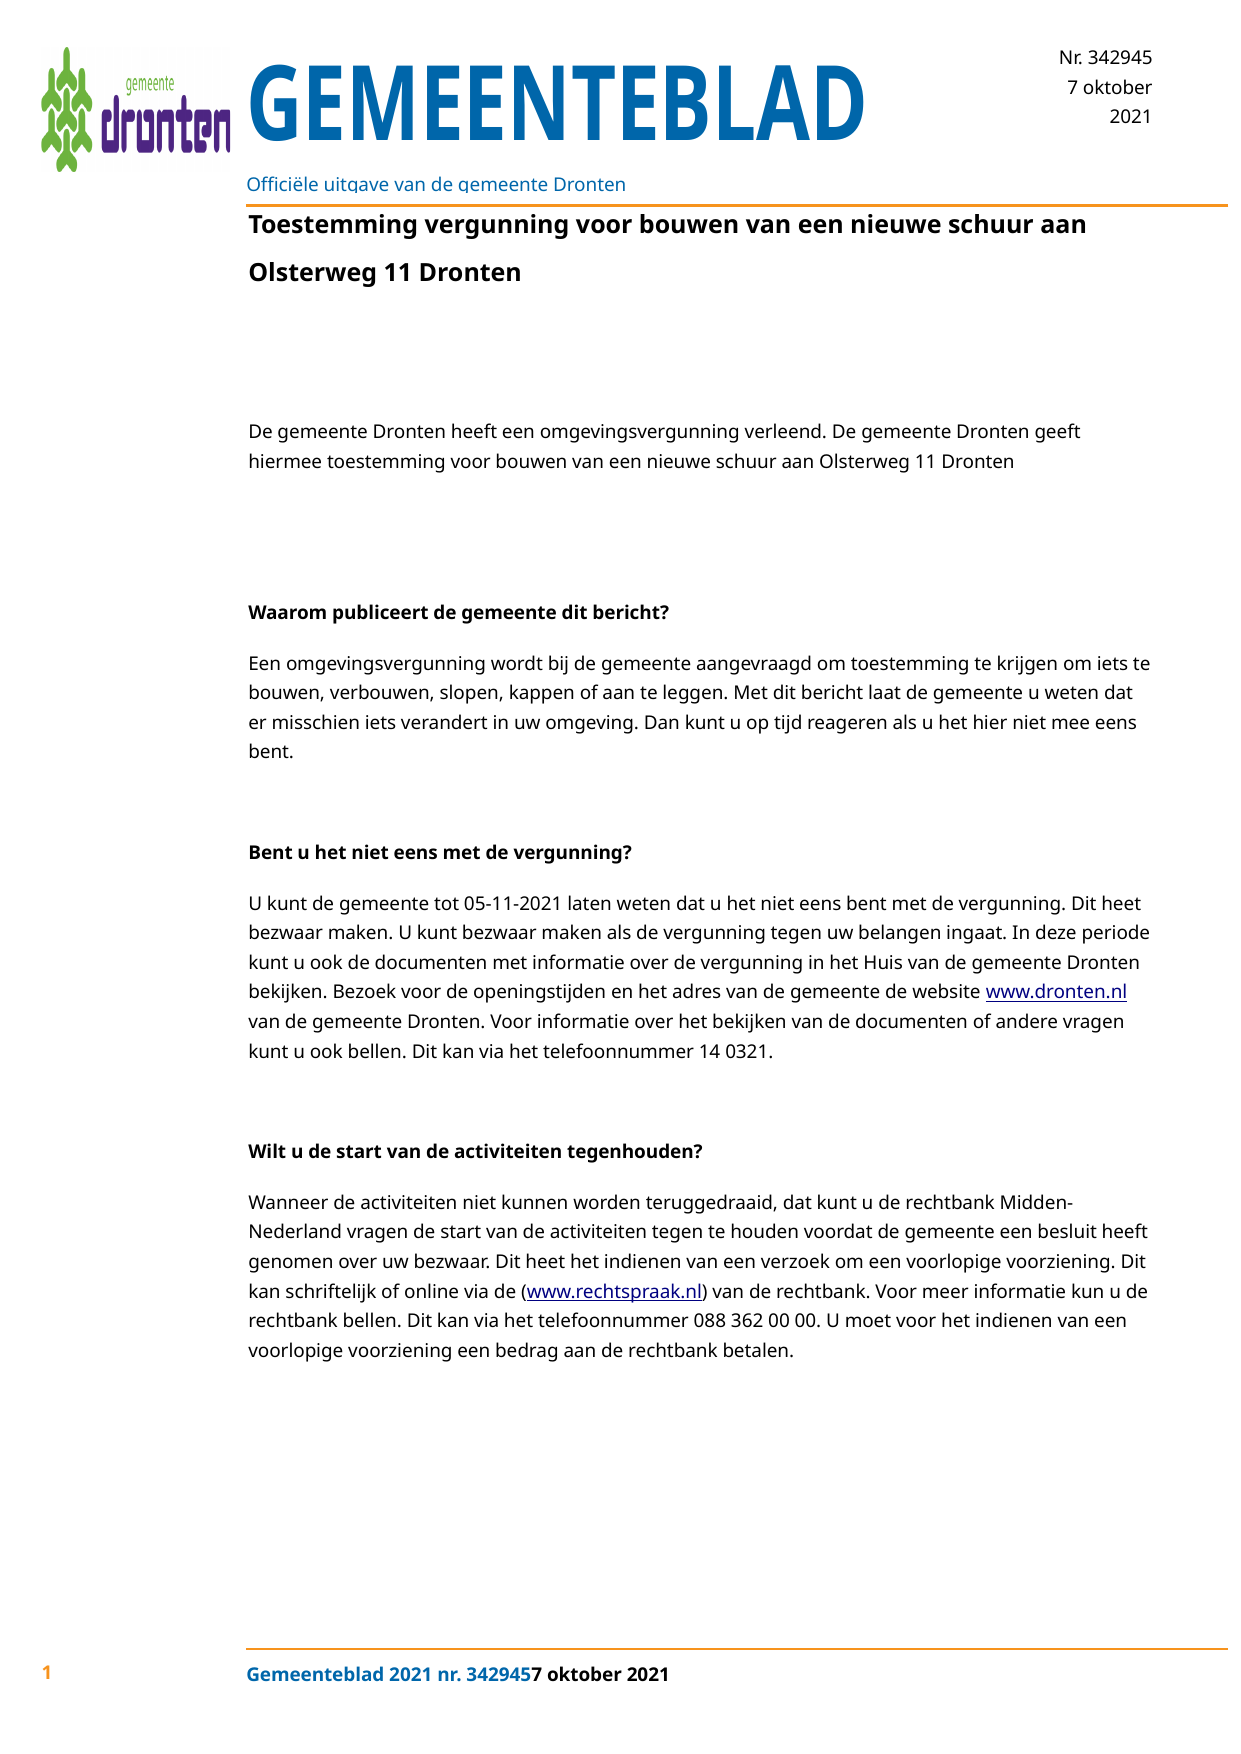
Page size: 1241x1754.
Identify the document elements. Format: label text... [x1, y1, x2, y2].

text U kunt de gemeente tot 05-11-2021 laten weten dat u het niet eens bent met de vergunning. Dit heet bezwaar maken. U kunt bezwaar maken als de vergunning tegen uw belangen ingaat. In deze periode kunt u ook de documenten met informatie over de vergunning in het Huis van de gemeente Dronten bekijken. Bezoek voor de openingstijden en het adres van de gemeente de website www.dronten.nl van de gemeente Dronten. Voor informatie over het bekijken van de documenten of andere vragen kunt u ook bellen. Dit kan via het telefoonnummer 14 0321. [248, 890, 1152, 1064]
picture [41, 47, 231, 172]
text Toestemming vergunning voor bouwen van een nieuwe schuur aan Olsterweg 11 Dronten [248, 207, 1152, 288]
text Wanneer de activiteiten niet kunnen worden teruggedraaid, dat kunt u de rechtbank Midden-Nederland vragen de start van de activiteiten tegen te houden voordat de gemeente een besluit heeft genomen over uw bezwaar. Dit heet het indienen van een verzoek om een voorlopige voorziening. Dit kan schriftelijk of online via de (www.rechtspraak.nl) van de rechtbank. Voor meer informatie kun u de rechtbank bellen. Dit kan via het telefoonnummer 088 362 00 00. U moet voor het indienen van een voorlopige voorziening een bedrag aan de rechtbank betalen. [248, 1189, 1152, 1363]
text De gemeente Dronten heeft een omgevingsvergunning verleend. De gemeente Dronten geeft hiermee toestemming voor bouwen van een nieuwe schuur aan Olsterweg 11 Dronten [248, 419, 1152, 474]
text Waarom publiceert de gemeente dit bericht? [248, 599, 1152, 625]
text Een omgevingsvergunning wordt bij de gemeente aangevraagd om toestemming te krijgen om iets te bouwen, verbouwen, slopen, kappen of aan te leggen. Met dit bericht laat de gemeente u weten dat er misschien iets verandert in uw omgeving. Dan kunt u op tijd reageren als u het hier niet mee eens bent. [248, 650, 1152, 764]
text Wilt u de start van de activiteiten tegenhouden? [248, 1139, 1152, 1164]
text Bent u het niet eens met de vergunning? [248, 839, 1152, 865]
